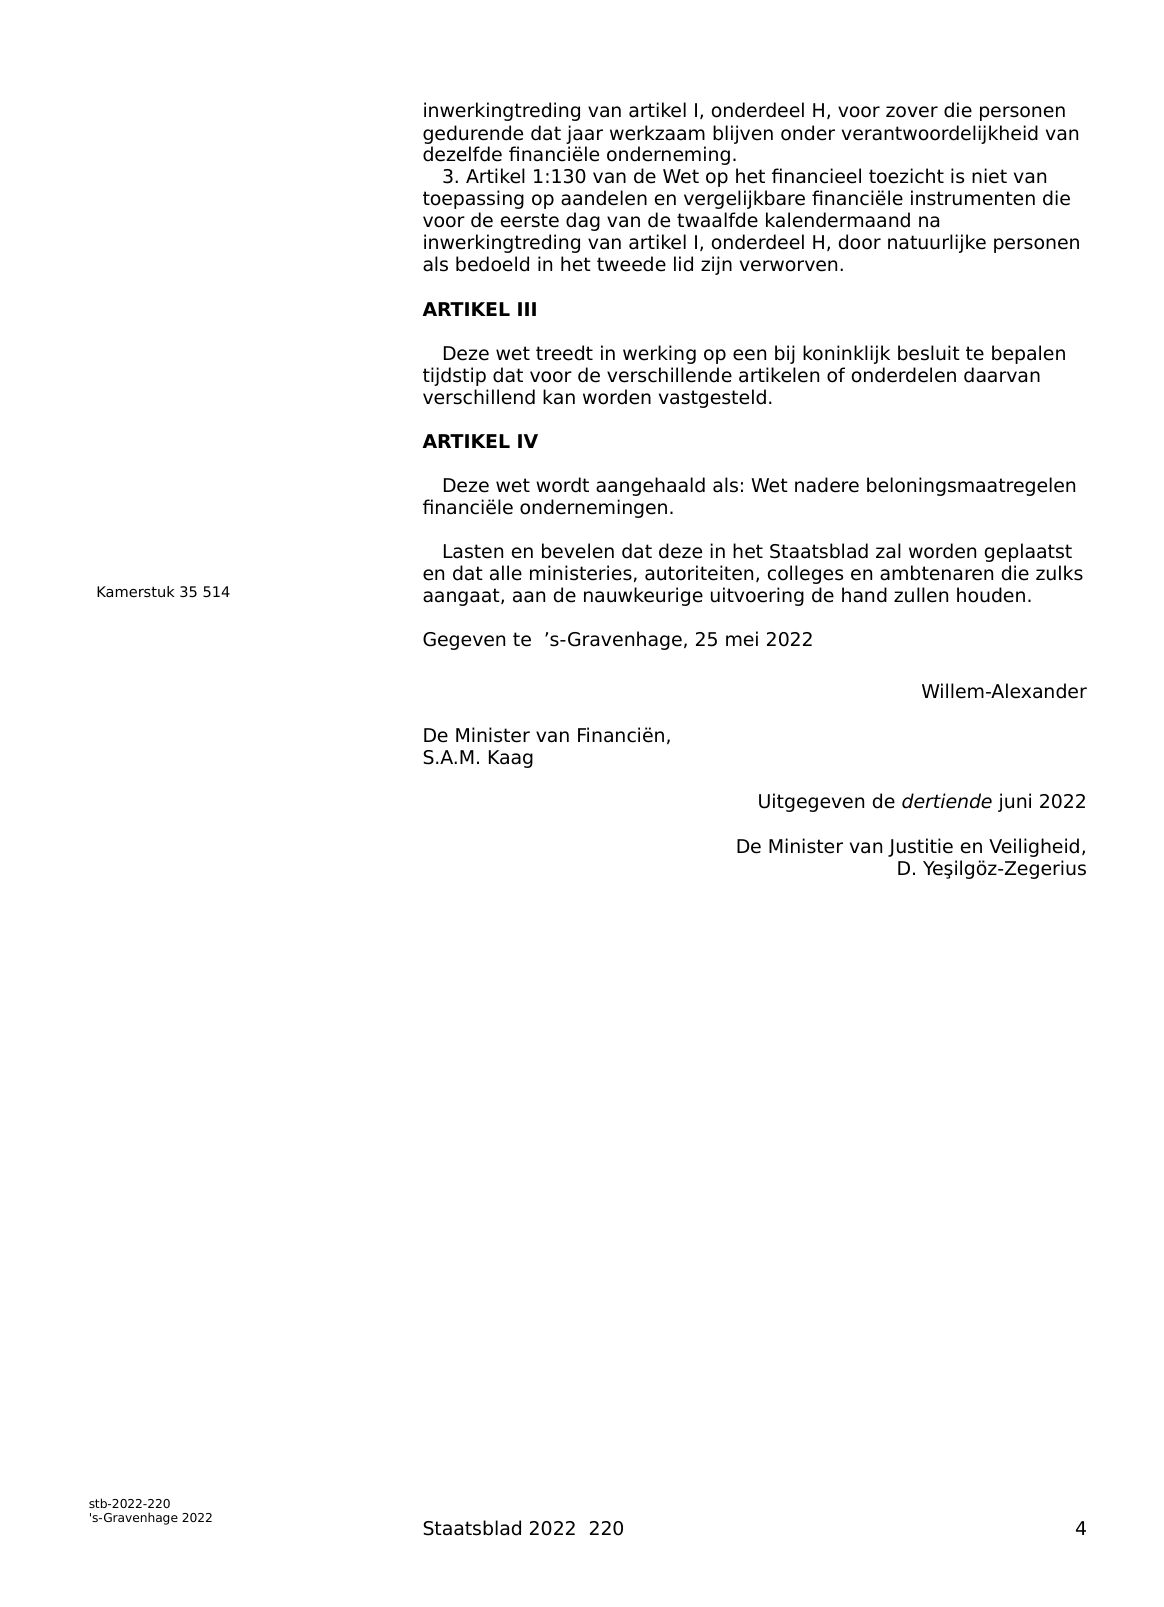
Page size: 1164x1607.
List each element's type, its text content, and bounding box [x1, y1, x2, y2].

subtitle ARTIKEL IV [422, 431, 1087, 453]
text Lasten en bevelen dat deze in het Staatsblad zal worden geplaatst en dat alle ministeries, autoriteiten, colleges en ambtenaren die zulks aangaat, aan de nauwkeurige uitvoering de hand zullen houden. [422, 541, 1087, 607]
text stb-2022-220 [88, 1497, 323, 1511]
text Willem-Alexander [422, 681, 1087, 703]
text De Minister van Financiën, S.A.M. Kaag [422, 725, 1087, 769]
text De Minister van Justitie en Veiligheid, D. Yeşilgöz-Zegerius [422, 836, 1087, 879]
text Gegeven te ’s-Gravenhage, 25 mei 2022 [422, 629, 1087, 651]
text Deze wet wordt aangehaald als: Wet nadere beloningsmaatregelen financiële ondernemingen. [422, 475, 1087, 519]
text Deze wet treedt in werking op een bij koninklijk besluit te bepalen tijdstip dat voor de verschillende artikelen of onderdelen daarvan verschillend kan worden vastgesteld. [422, 343, 1087, 408]
text Kamerstuk 35 514 [77, 584, 396, 601]
text 's-Gravenhage 2022 [88, 1511, 323, 1525]
text inwerkingtreding van artikel I, onderdeel H, voor zover die personen gedurende dat jaar werkzaam blijven onder verantwoordelijkheid van dezelfde financiële onderneming. [422, 100, 1087, 166]
text Uitgegeven de dertiende juni 2022 [422, 791, 1087, 813]
text 3. Artikel 1:130 van de Wet op het financieel toezicht is niet van toepassing op aandelen en vergelijkbare financiële instrumenten die voor de eerste dag van de twaalfde kalendermaand na inwerkingtreding van artikel I, onderdeel H, door natuurlijke personen als bedoeld in het tweede lid zijn verworven. [422, 166, 1087, 276]
subtitle ARTIKEL III [422, 298, 1087, 320]
